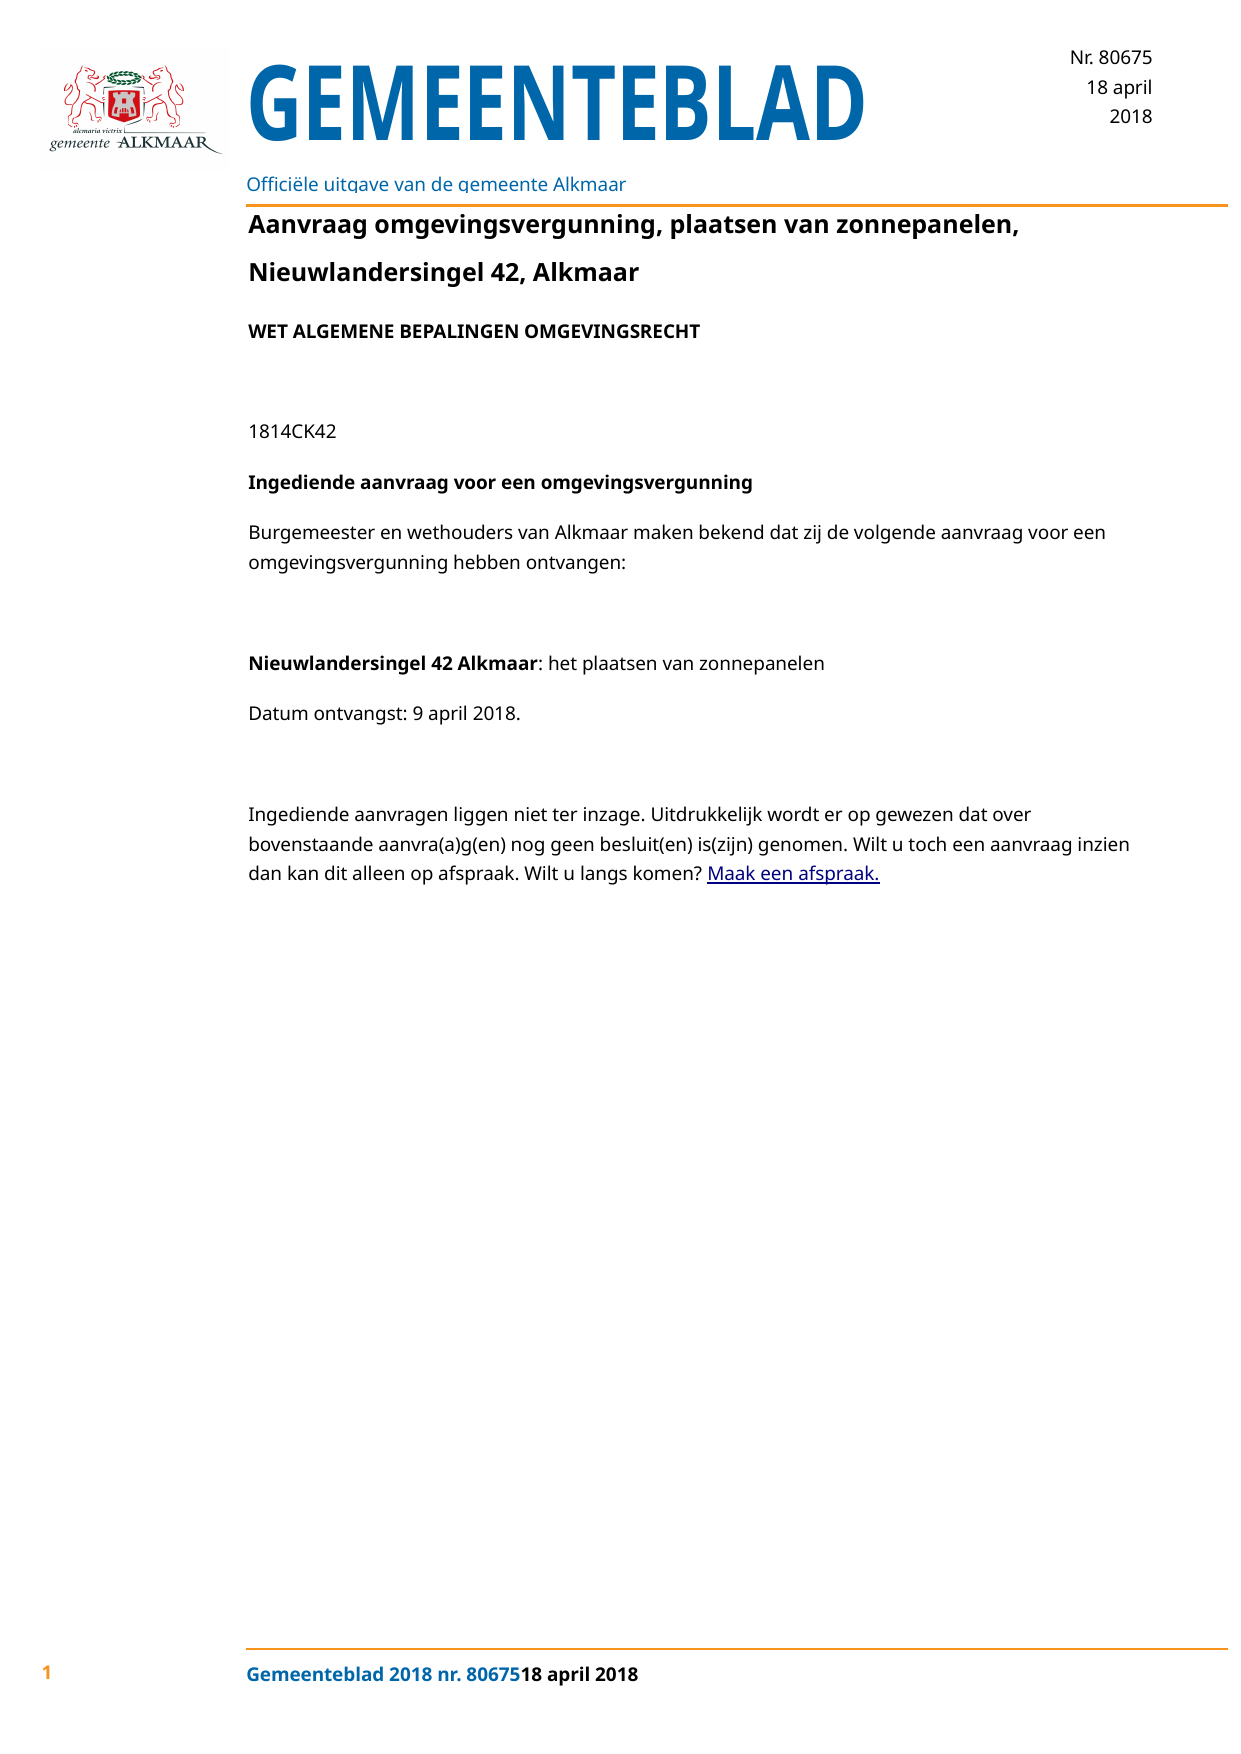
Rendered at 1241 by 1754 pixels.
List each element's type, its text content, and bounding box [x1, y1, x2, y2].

text WET ALGEMENE BEPALINGEN OMGEVINGSRECHT [248, 318, 1152, 344]
text Ingediende aanvragen liggen niet ter inzage. Uitdrukkelijk wordt er op gewezen dat over bovenstaande aanvra(a)g(en) nog geen besluit(en) is(zijn) genomen. Wilt u toch een aanvraag inzien dan kan dit alleen op afspraak. Wilt u langs komen? Maak een afspraak. [248, 801, 1152, 886]
picture [41, 47, 231, 172]
text Aanvraag omgevingsvergunning, plaatsen van zonnepanelen, Nieuwlandersingel 42, Alkmaar [248, 207, 1152, 288]
text Burgemeester en wethouders van Alkmaar maken bekend dat zij de volgende aanvraag voor een omgevingsvergunning hebben ontvangen: [248, 519, 1152, 575]
text Ingediende aanvraag voor een omgevingsvergunning [248, 469, 1152, 495]
text Nieuwlandersingel 42 Alkmaar: het plaatsen van zonnepanelen [248, 650, 1152, 676]
text 1814CK42 [248, 419, 1152, 444]
text Datum ontvangst: 9 april 2018. [248, 700, 1152, 726]
